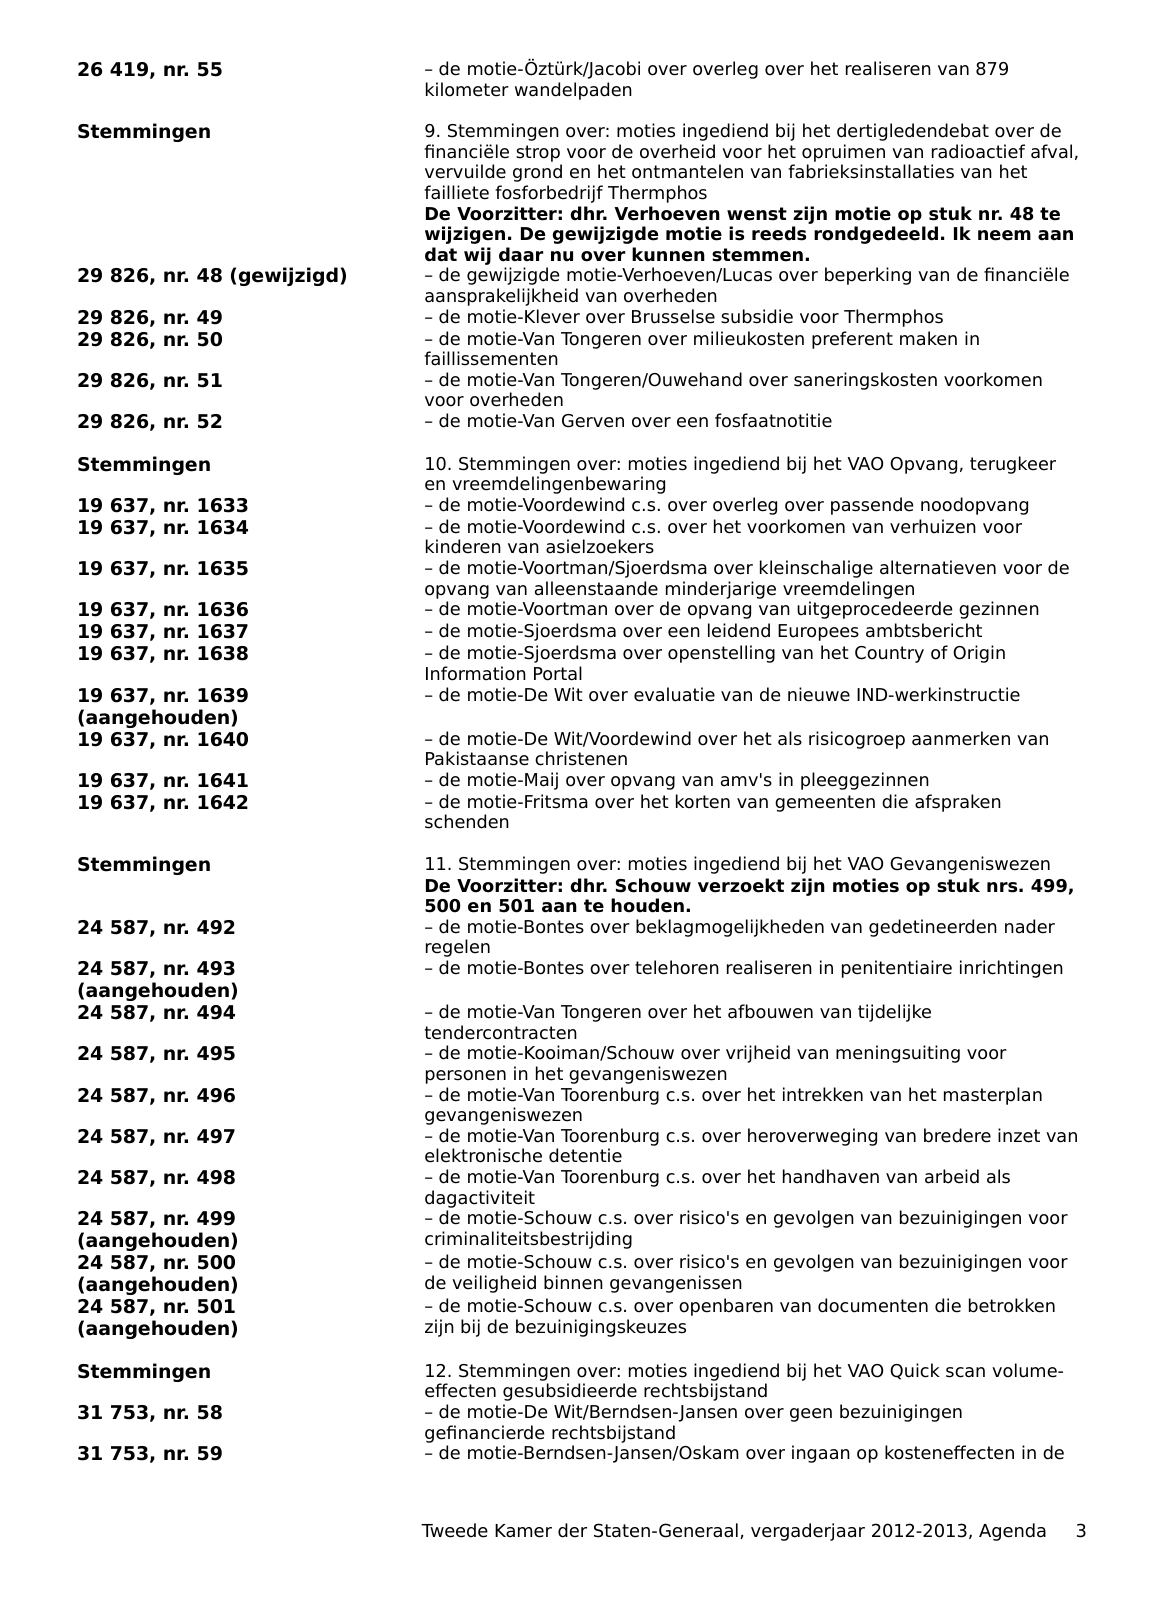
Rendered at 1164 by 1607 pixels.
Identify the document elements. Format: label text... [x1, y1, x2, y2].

table_cell [77, 833, 401, 854]
table_cell [401, 854, 418, 876]
table_cell 19 637, nr. 1635 [77, 558, 401, 599]
table_cell – de motie-Van Tongeren over milieukosten preferent maken in faillissementen [418, 329, 1087, 370]
table_cell – de motie-Van Tongeren/Ouwehand over saneringskosten voorkomen voor overheden [418, 370, 1087, 411]
table_cell – de motie-Fritsma over het korten van gemeenten die afspraken schenden [418, 792, 1087, 833]
table_cell [77, 100, 401, 121]
table_cell [401, 917, 418, 958]
table_cell 24 587, nr. 497 [77, 1126, 401, 1167]
table_cell [401, 729, 418, 770]
table_cell – de motie-De Wit/Voordewind over het als risicogroep aanmerken van Pakistaanse christenen [418, 729, 1087, 770]
table_cell [401, 1361, 418, 1402]
table_cell [401, 621, 418, 643]
table_cell [418, 100, 1087, 121]
table_cell [401, 495, 418, 517]
table_cell [401, 59, 418, 100]
table_cell 29 826, nr. 49 [77, 307, 401, 328]
table_cell 9. Stemmingen over: moties ingediend bij het dertigledendebat over de financiële strop voor de overheid voor het opruimen van radioactief afval, vervuilde grond en het ontmantelen van fabrieksinstallaties van het failliete fosforbedrijf Thermphos [418, 121, 1087, 203]
table_cell [401, 411, 418, 433]
table_cell – de motie-Schouw c.s. over risico's en gevolgen van bezuinigingen voor de veiligheid binnen gevangenissen [418, 1252, 1087, 1296]
table_cell [401, 833, 418, 854]
table_cell [401, 1443, 418, 1465]
table_cell 29 826, nr. 48 (gewijzigd) [77, 265, 401, 307]
table_cell [77, 204, 401, 265]
table_cell [401, 307, 418, 328]
table_cell 19 637, nr. 1637 [77, 621, 401, 643]
table_cell [401, 1043, 418, 1084]
table_cell 24 587, nr. 493 (aangehouden) [77, 958, 401, 1002]
table_cell De Voorzitter: dhr. Verhoeven wenst zijn motie op stuk nr. 48 te wijzigen. De gewijzigde motie is reeds rondgedeeld. Ik neem aan dat wij daar nu over kunnen stemmen. [418, 204, 1087, 265]
table_cell – de motie-Van Tongeren over het afbouwen van tijdelijke tendercontracten [418, 1002, 1087, 1043]
table_cell Stemmingen [77, 854, 401, 876]
table_cell 31 753, nr. 58 [77, 1402, 401, 1443]
table_cell – de motie-Van Toorenburg c.s. over het handhaven van arbeid als dagactiviteit [418, 1167, 1087, 1208]
table_cell [401, 958, 418, 1002]
table_cell [401, 558, 418, 599]
table_cell 31 753, nr. 59 [77, 1443, 401, 1465]
table_cell [77, 433, 401, 454]
table_cell [401, 792, 418, 833]
table_cell [401, 1002, 418, 1043]
table_cell [401, 643, 418, 684]
table_cell – de motie-Van Toorenburg c.s. over het intrekken van het masterplan gevangeniswezen [418, 1085, 1087, 1126]
table_cell 24 587, nr. 492 [77, 917, 401, 958]
table_cell 11. Stemmingen over: moties ingediend bij het VAO Gevangeniswezen [418, 854, 1087, 876]
table_cell – de motie-Klever over Brusselse subsidie voor Thermphos [418, 307, 1087, 328]
table_cell 24 587, nr. 494 [77, 1002, 401, 1043]
table_cell – de motie-Sjoerdsma over een leidend Europees ambtsbericht [418, 621, 1087, 643]
table_cell [418, 433, 1087, 454]
table_cell 29 826, nr. 50 [77, 329, 401, 370]
table_cell [401, 265, 418, 307]
table_cell – de motie-Maij over opvang van amv's in pleeggezinnen [418, 770, 1087, 792]
table_cell – de motie-Voordewind c.s. over het voorkomen van verhuizen voor kinderen van asielzoekers [418, 517, 1087, 558]
table_cell [401, 100, 418, 121]
table_cell [401, 329, 418, 370]
table_cell [401, 1167, 418, 1208]
table_cell [401, 685, 418, 728]
table_cell 29 826, nr. 51 [77, 370, 401, 411]
table_cell [401, 770, 418, 792]
table_cell [401, 1402, 418, 1443]
table_cell [77, 876, 401, 917]
table_cell [401, 204, 418, 265]
table_cell [401, 517, 418, 558]
table_cell 10. Stemmingen over: moties ingediend bij het VAO Opvang, terugkeer en vreemdelingenbewaring [418, 454, 1087, 495]
table_cell [418, 833, 1087, 854]
table_cell [401, 370, 418, 411]
table_cell 24 587, nr. 498 [77, 1167, 401, 1208]
table_cell 19 637, nr. 1642 [77, 792, 401, 833]
table_cell 19 637, nr. 1641 [77, 770, 401, 792]
table_cell 24 587, nr. 499 (aangehouden) [77, 1208, 401, 1252]
table_cell 24 587, nr. 501 (aangehouden) [77, 1296, 401, 1340]
table_cell 29 826, nr. 52 [77, 411, 401, 433]
table_cell [401, 1296, 418, 1340]
table_cell – de motie-Bontes over telehoren realiseren in penitentiaire inrichtingen [418, 958, 1087, 1002]
table_cell – de motie-Voordewind c.s. over overleg over passende noodopvang [418, 495, 1087, 517]
table_cell 24 587, nr. 500 (aangehouden) [77, 1252, 401, 1296]
table_cell – de motie-Berndsen-Jansen/Oskam over ingaan op kosteneffecten in de [418, 1443, 1087, 1465]
table_cell [401, 1085, 418, 1126]
table_cell – de motie-Sjoerdsma over openstelling van het Country of Origin Information Portal [418, 643, 1087, 684]
table_cell 19 637, nr. 1638 [77, 643, 401, 684]
table_cell – de motie-Van Toorenburg c.s. over heroverweging van bredere inzet van elektronische detentie [418, 1126, 1087, 1167]
table_cell [401, 1340, 418, 1361]
table_cell – de motie-De Wit/Berndsen-Jansen over geen bezuinigingen gefinancierde rechtsbijstand [418, 1402, 1087, 1443]
table_cell – de motie-De Wit over evaluatie van de nieuwe IND-werkinstructie [418, 685, 1087, 728]
table_cell Stemmingen [77, 1361, 401, 1402]
table_cell [401, 121, 418, 203]
table_cell – de motie-Van Gerven over een fosfaatnotitie [418, 411, 1087, 433]
table_cell 24 587, nr. 495 [77, 1043, 401, 1084]
table_cell – de motie-Bontes over beklagmogelijkheden van gedetineerden nader regelen [418, 917, 1087, 958]
table_cell Stemmingen [77, 121, 401, 203]
table_cell 19 637, nr. 1640 [77, 729, 401, 770]
table_cell – de motie-Voortman over de opvang van uitgeprocedeerde gezinnen [418, 599, 1087, 621]
table_cell [401, 433, 418, 454]
table_cell [418, 1340, 1087, 1361]
table_cell [401, 1126, 418, 1167]
table_cell – de motie-Schouw c.s. over risico's en gevolgen van bezuinigingen voor criminaliteitsbestrijding [418, 1208, 1087, 1252]
table_cell 19 637, nr. 1639 (aangehouden) [77, 685, 401, 728]
table_cell [401, 1252, 418, 1296]
table_cell De Voorzitter: dhr. Schouw verzoekt zijn moties op stuk nrs. 499, 500 en 501 aan te houden. [418, 876, 1087, 917]
table_cell [401, 454, 418, 495]
table_cell [401, 876, 418, 917]
table_cell – de gewijzigde motie-Verhoeven/Lucas over beperking van de financiële aansprakelijkheid van overheden [418, 265, 1087, 307]
table_cell 26 419, nr. 55 [77, 59, 401, 100]
table_cell – de motie-Kooiman/Schouw over vrijheid van meningsuiting voor personen in het gevangeniswezen [418, 1043, 1087, 1084]
table_cell Stemmingen [77, 454, 401, 495]
table_cell [77, 1340, 401, 1361]
table_cell 19 637, nr. 1633 [77, 495, 401, 517]
table_cell – de motie-Öztürk/Jacobi over overleg over het realiseren van 879 kilometer wandelpaden [418, 59, 1087, 100]
table_cell 12. Stemmingen over: moties ingediend bij het VAO Quick scan volume-effecten gesubsidieerde rechtsbijstand [418, 1361, 1087, 1402]
table_cell 24 587, nr. 496 [77, 1085, 401, 1126]
table_cell 19 637, nr. 1636 [77, 599, 401, 621]
table_cell – de motie-Voortman/Sjoerdsma over kleinschalige alternatieven voor de opvang van alleenstaande minderjarige vreemdelingen [418, 558, 1087, 599]
table_cell – de motie-Schouw c.s. over openbaren van documenten die betrokken zijn bij de bezuinigingskeuzes [418, 1296, 1087, 1340]
table_cell [401, 1208, 418, 1252]
table_cell [401, 599, 418, 621]
table_cell 19 637, nr. 1634 [77, 517, 401, 558]
